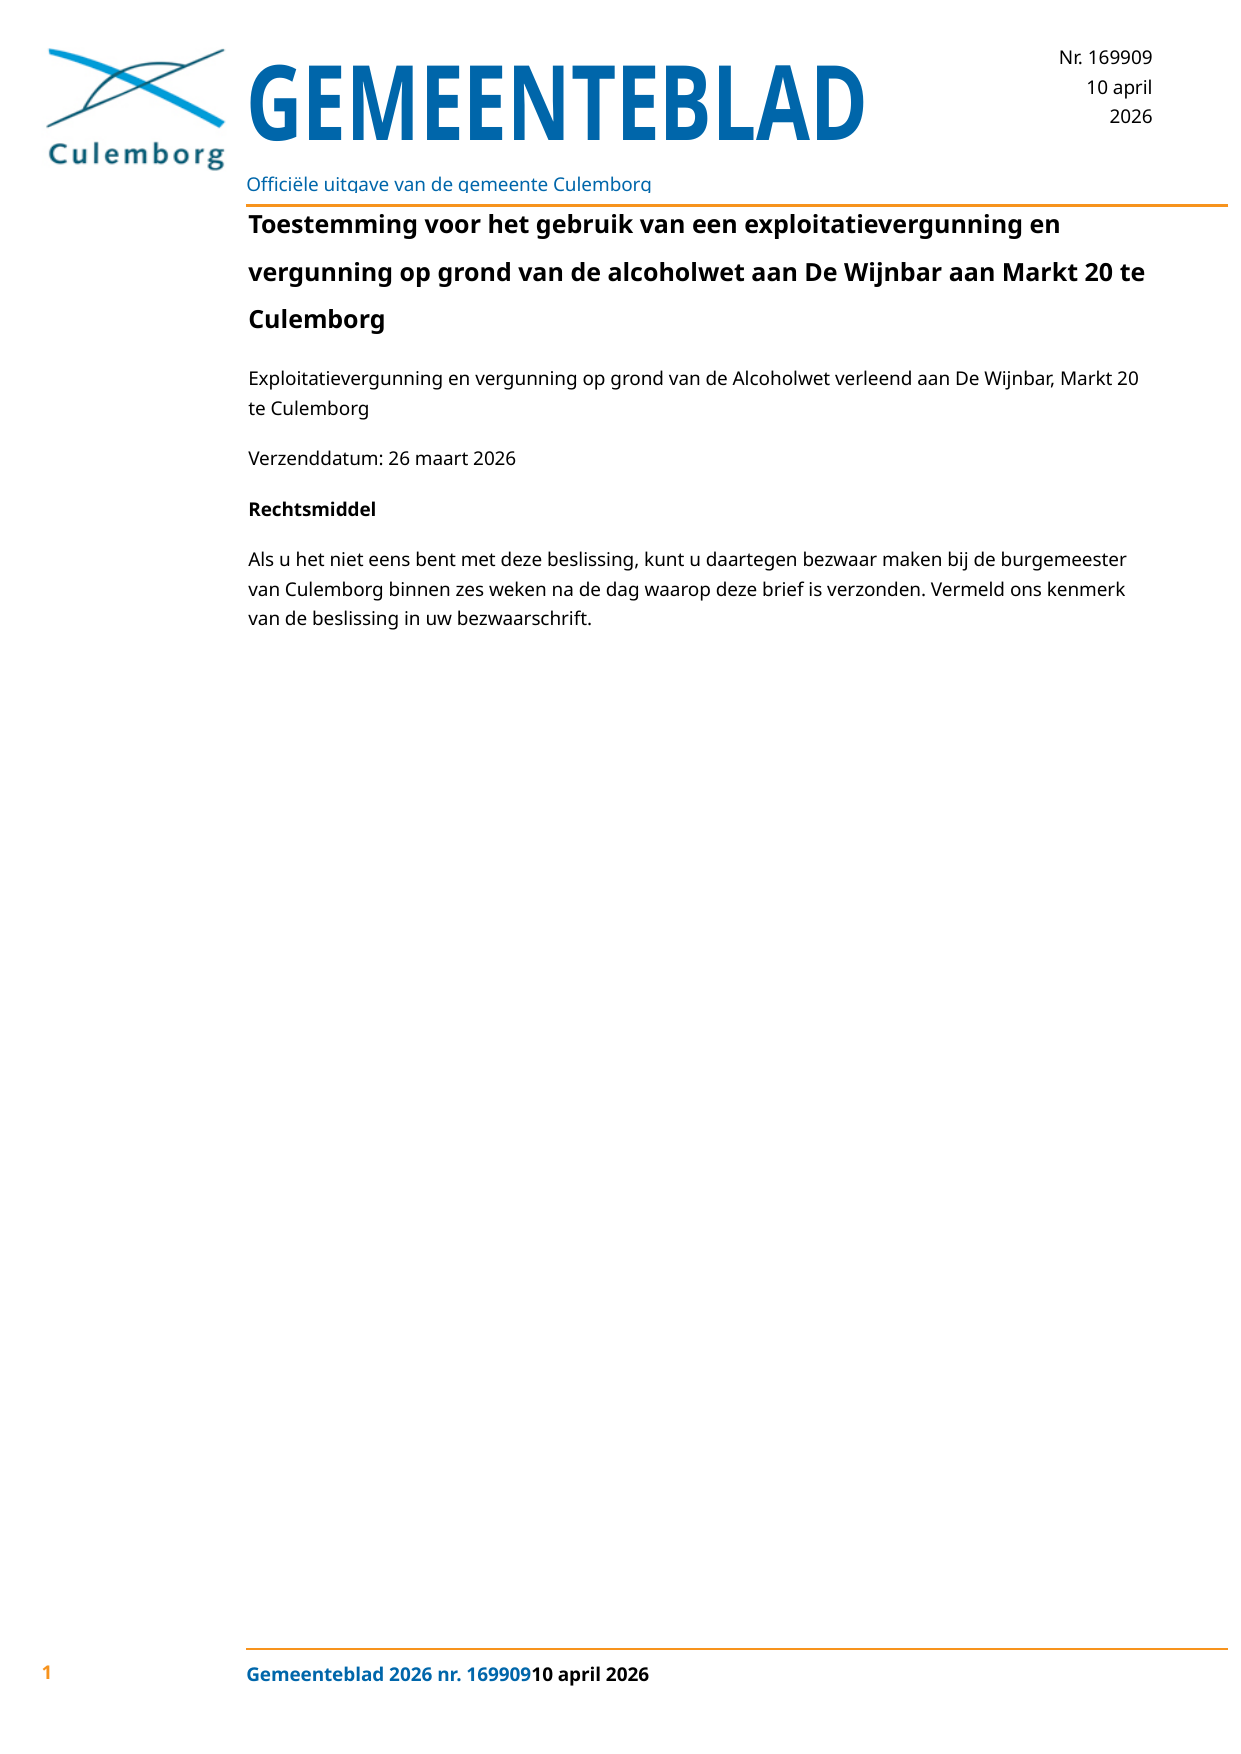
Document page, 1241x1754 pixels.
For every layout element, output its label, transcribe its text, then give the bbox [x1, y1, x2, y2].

text Als u het niet eens bent met deze beslissing, kunt u daartegen bezwaar maken bij de burgemeester van Culemborg binnen zes weken na de dag waarop deze brief is verzonden. Vermeld ons kenmerk van de beslissing in uw bezwaarschrift. [248, 546, 1152, 631]
text Toestemming voor het gebruik van een exploitatievergunning en vergunning op grond van de alcoholwet aan De Wijnbar aan Markt 20 te Culemborg [248, 207, 1152, 336]
text Verzenddatum: 26 maart 2026 [248, 446, 1152, 471]
picture [41, 47, 231, 172]
text Rechtsmiddel [248, 496, 1152, 522]
text Exploitatievergunning en vergunning op grond van de Alcoholwet verleend aan De Wijnbar, Markt 20 te Culemborg [248, 366, 1152, 421]
